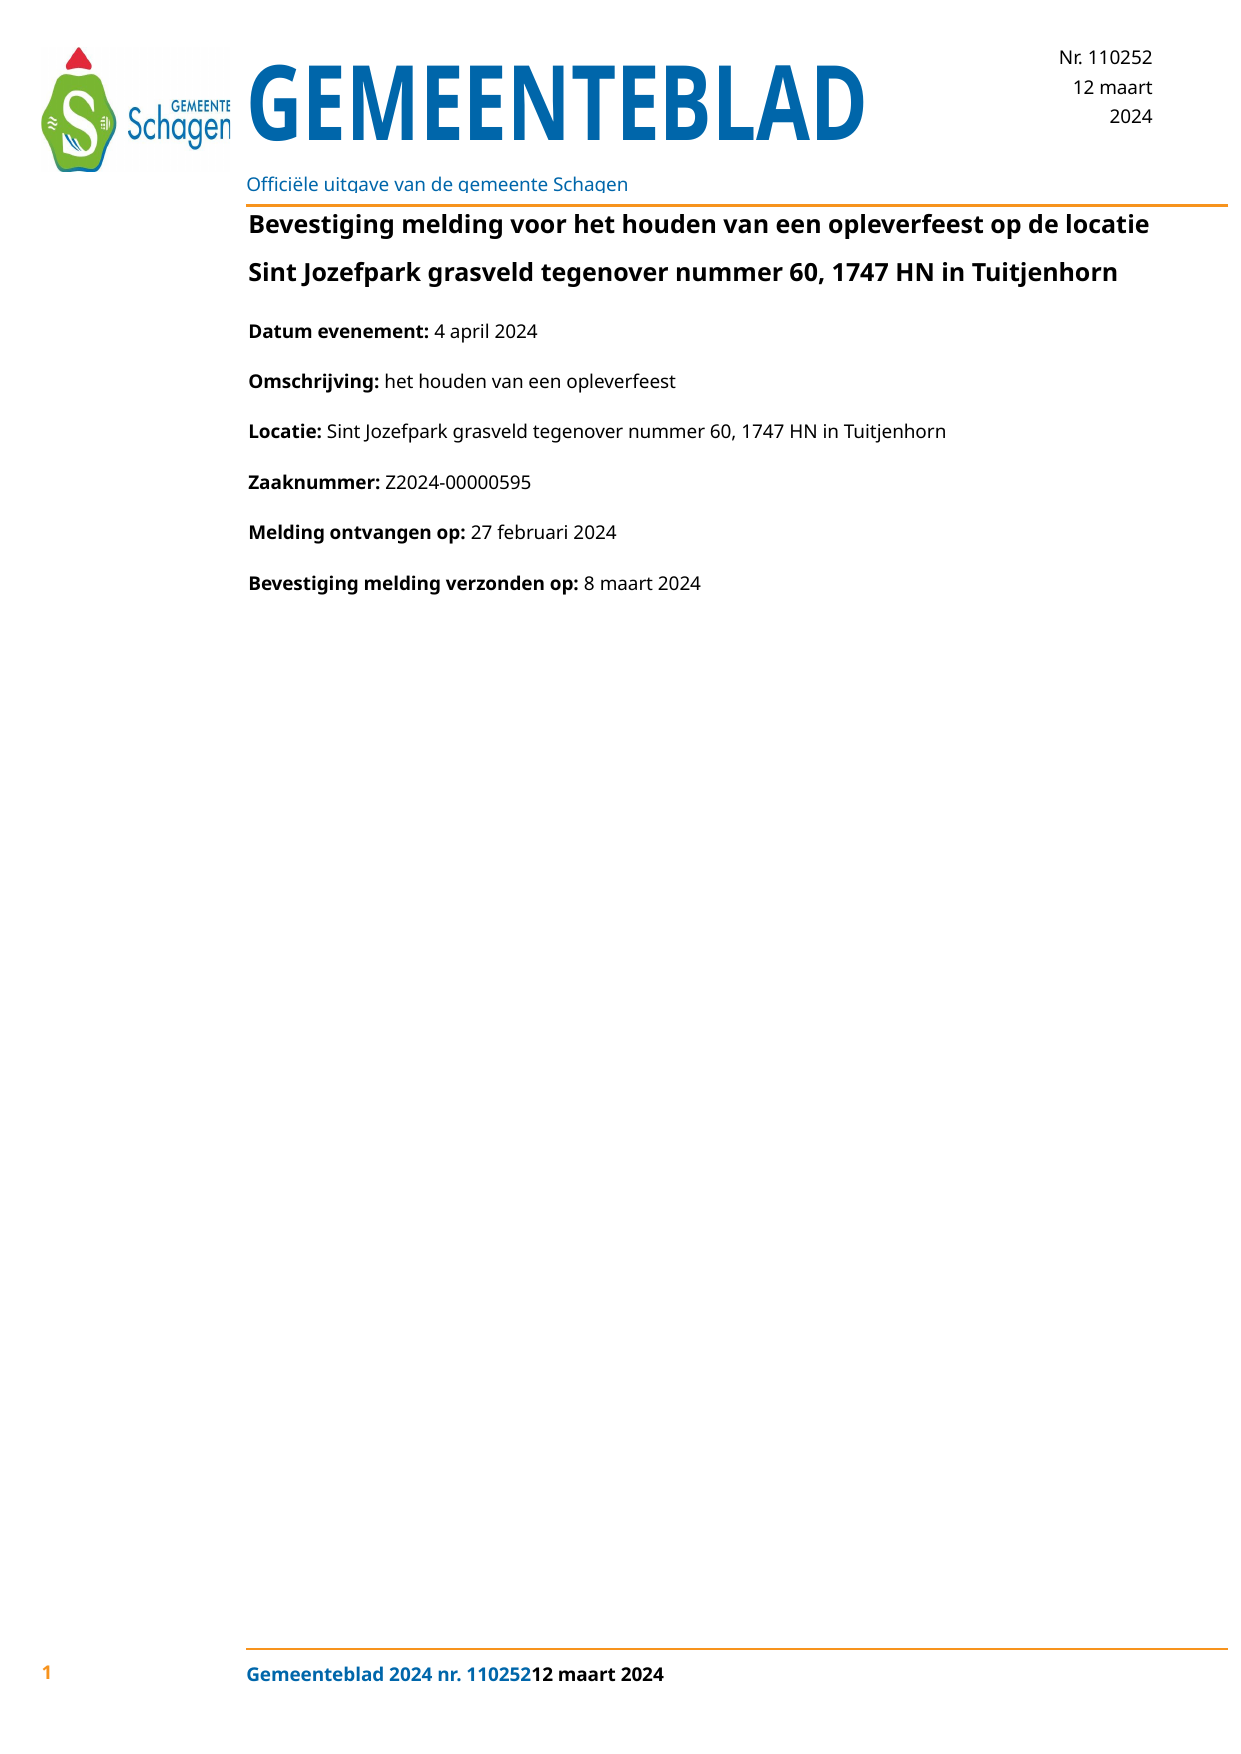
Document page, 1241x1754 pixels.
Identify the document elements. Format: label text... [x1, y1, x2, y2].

text Melding ontvangen op: 27 februari 2024 [248, 519, 1152, 545]
text Omschrijving: het houden van een opleverfeest [248, 368, 1152, 394]
text Locatie: Sint Jozefpark grasveld tegenover nummer 60, 1747 HN in Tuitjenhorn [248, 419, 1152, 444]
text Datum evenement: 4 april 2024 [248, 318, 1152, 344]
picture [41, 47, 231, 172]
text Bevestiging melding voor het houden van een opleverfeest op de locatie Sint Jozefpark grasveld tegenover nummer 60, 1747 HN in Tuitjenhorn [248, 207, 1152, 288]
text Zaaknummer: Z2024-00000595 [248, 469, 1152, 495]
text Bevestiging melding verzonden op: 8 maart 2024 [248, 570, 1152, 596]
